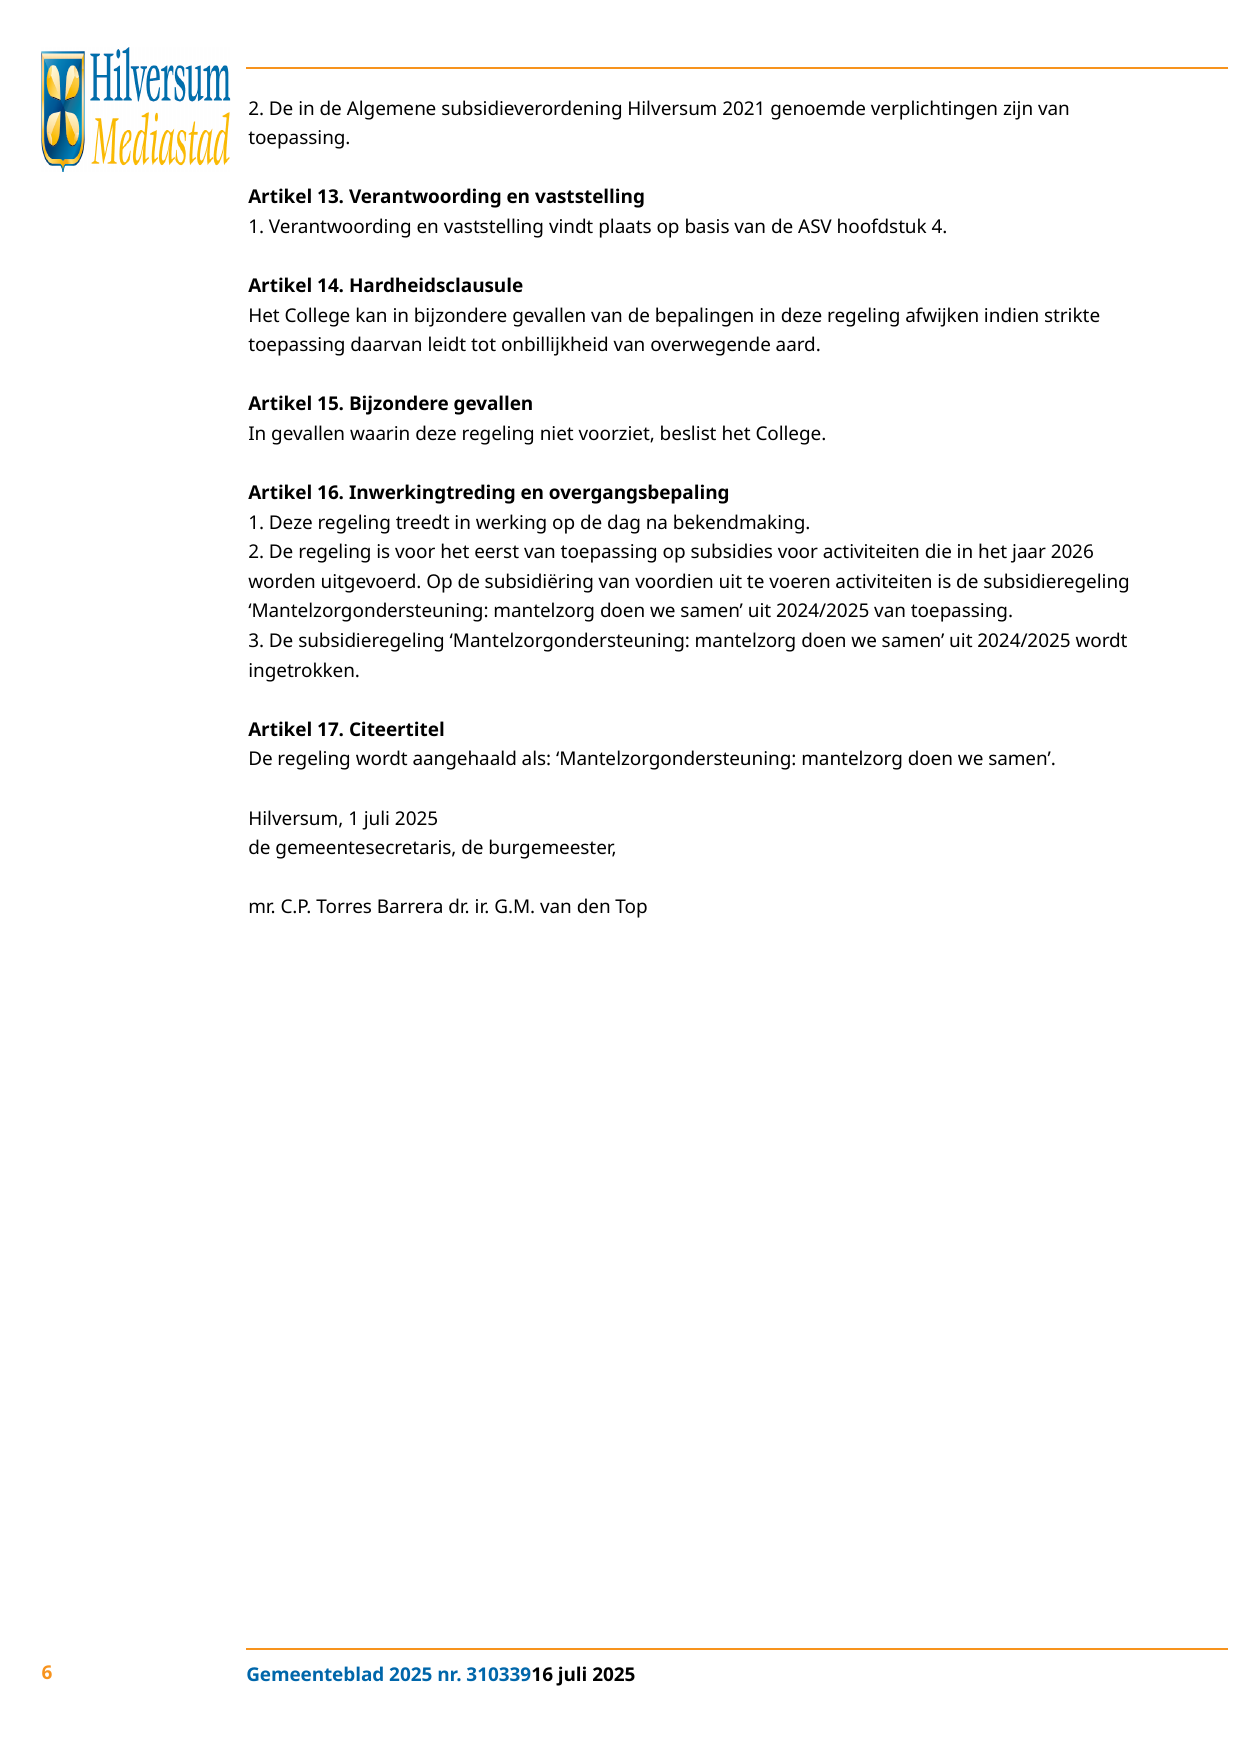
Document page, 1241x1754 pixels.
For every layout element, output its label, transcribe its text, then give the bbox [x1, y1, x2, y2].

text de gemeentesecretaris, de burgemeester, [248, 834, 1152, 860]
picture [41, 47, 231, 172]
text 2. De regeling is voor het eerst van toepassing op subsidies voor activiteiten die in het jaar 2026 worden uitgevoerd. Op de subsidiëring van voordien uit te voeren activiteiten is de subsidieregeling ‘Mantelzorgondersteuning: mantelzorg doen we samen’ uit 2024/2025 van toepassing. [248, 538, 1152, 623]
text mr. C.P. Torres Barrera dr. ir. G.M. van den Top [248, 893, 1152, 919]
text De regeling wordt aangehaald als: ‘Mantelzorgondersteuning: mantelzorg doen we samen’. [248, 746, 1152, 771]
text Artikel 16. Inwerkingtreding en overgangsbepaling [248, 479, 1152, 505]
text Artikel 15. Bijzondere gevallen [248, 391, 1152, 416]
text 2. De in de Algemene subsidieverordening Hilversum 2021 genoemde verplichtingen zijn van toepassing. [248, 95, 1152, 150]
text Artikel 14. Hardheidsclausule [248, 272, 1152, 298]
text Artikel 13. Verantwoording en vaststelling [248, 183, 1152, 209]
text 1. Deze regeling treedt in werking op de dag na bekendmaking. [248, 509, 1152, 535]
text Het College kan in bijzondere gevallen van de bepalingen in deze regeling afwijken indien strikte toepassing daarvan leidt tot onbillijkheid van overwegende aard. [248, 302, 1152, 357]
text 1. Verantwoording en vaststelling vindt plaats op basis van de ASV hoofdstuk 4. [248, 213, 1152, 239]
text 3. De subsidieregeling ‘Mantelzorgondersteuning: mantelzorg doen we samen’ uit 2024/2025 wordt ingetrokken. [248, 627, 1152, 683]
text Hilversum, 1 juli 2025 [248, 805, 1152, 831]
text In gevallen waarin deze regeling niet voorziet, beslist het College. [248, 420, 1152, 446]
text Artikel 17. Citeertitel [248, 716, 1152, 742]
